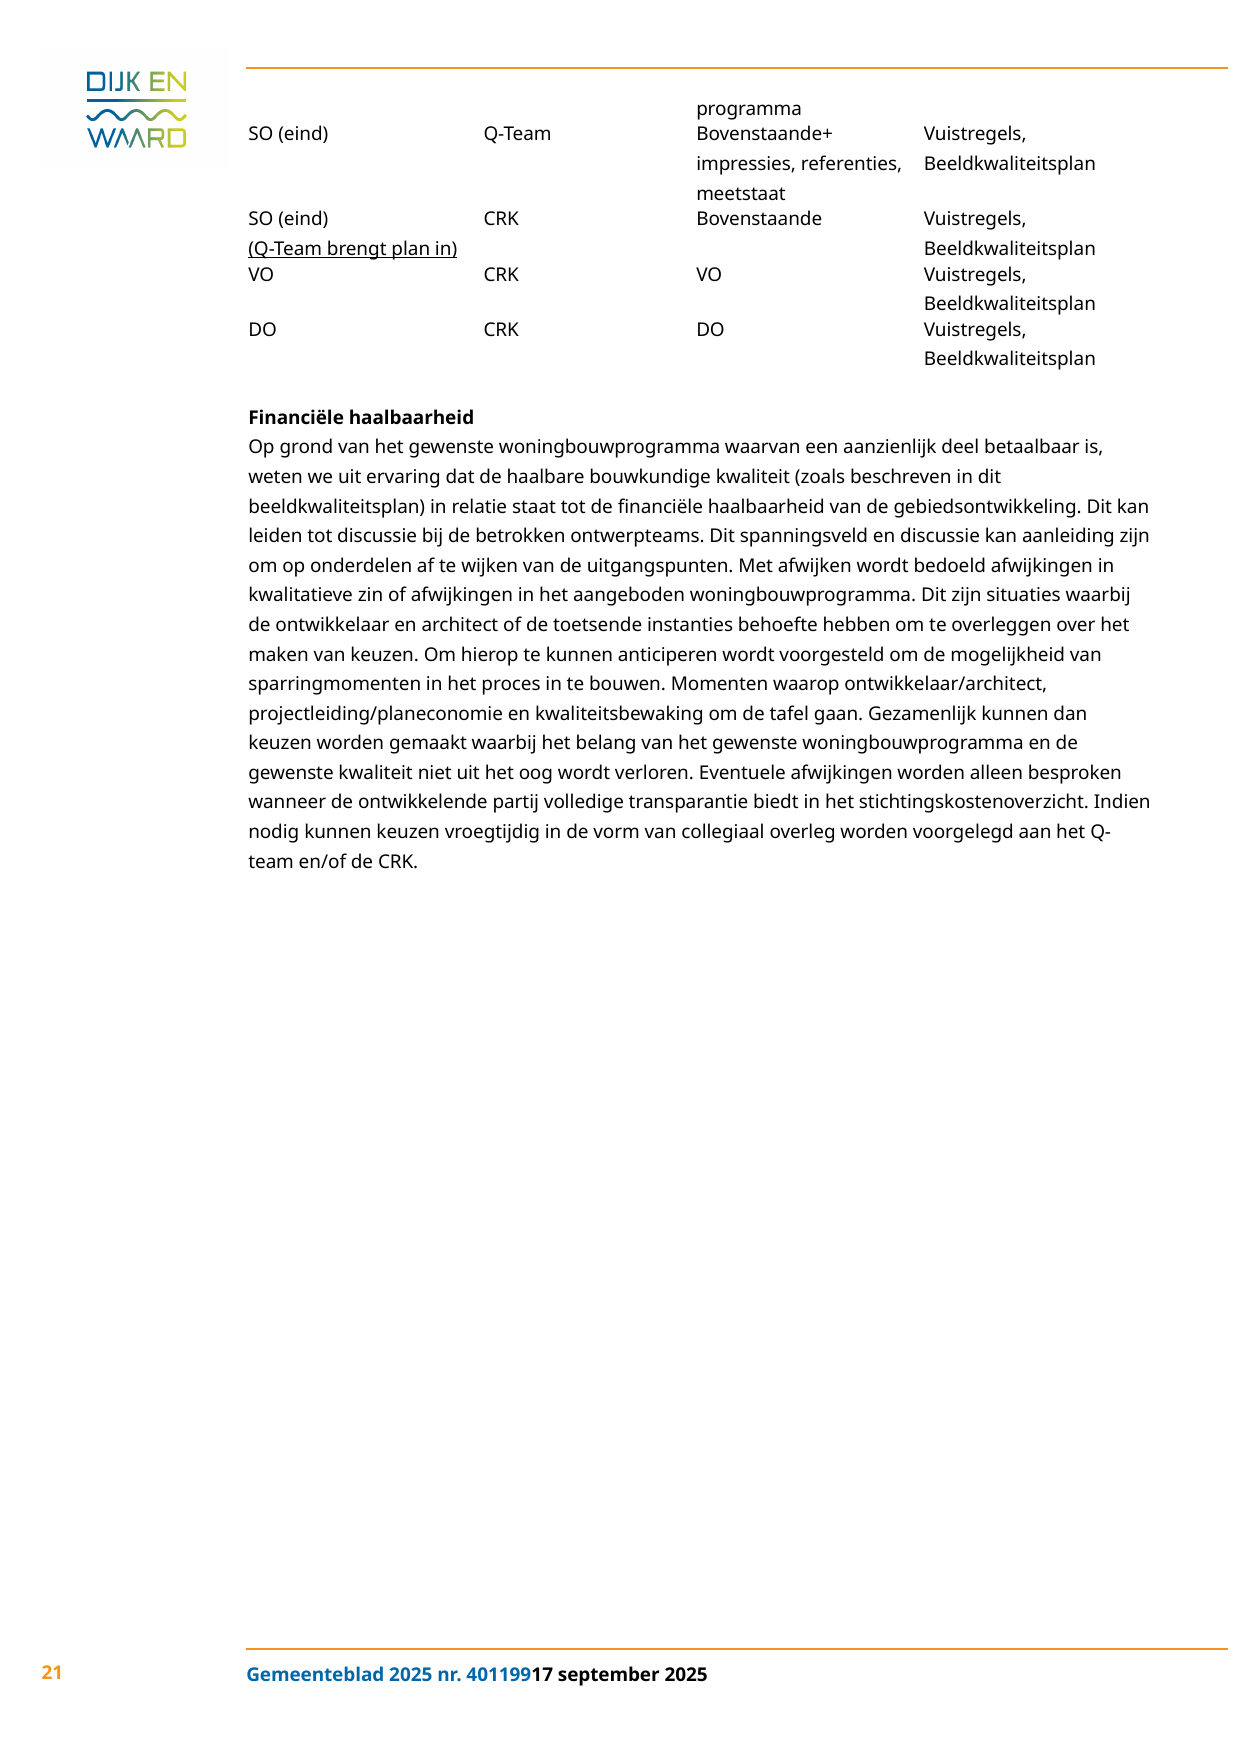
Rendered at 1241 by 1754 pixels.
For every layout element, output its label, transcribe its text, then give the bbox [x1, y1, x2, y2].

table_cell [248, 95, 483, 121]
table_cell CRK [483, 205, 696, 261]
table_cell CRK [483, 316, 696, 371]
table_cell DO [696, 316, 924, 371]
table_cell Bovenstaande+ impressies, referenties, meetstaat [696, 121, 924, 205]
table_cell [924, 95, 1152, 121]
table_cell DO [248, 316, 483, 371]
picture [41, 47, 231, 172]
text Financiële haalbaarheid [248, 404, 1152, 430]
table_cell SO (eind) (Q-Team brengt plan in) [248, 205, 483, 261]
table_cell Vuistregels, Beeldkwaliteitsplan [924, 205, 1152, 261]
table_cell SO (eind) [248, 121, 483, 205]
table_cell Vuistregels, Beeldkwaliteitsplan [924, 121, 1152, 205]
table_cell Q-Team [483, 121, 696, 205]
table_cell programma [696, 95, 924, 121]
table_cell Bovenstaande [696, 205, 924, 261]
table_cell VO [696, 261, 924, 316]
table_cell Vuistregels, Beeldkwaliteitsplan [924, 316, 1152, 371]
table_cell Vuistregels, Beeldkwaliteitsplan [924, 261, 1152, 316]
table_cell [483, 95, 696, 121]
table_cell CRK [483, 261, 696, 316]
table_cell VO [248, 261, 483, 316]
text Op grond van het gewenste woningbouwprogramma waarvan een aanzienlijk deel betaalbaar is, weten we uit ervaring dat de haalbare bouwkundige kwaliteit (zoals beschreven in dit beeldkwaliteitsplan) in relatie staat tot de financiële haalbaarheid van de gebiedsontwikkeling. Dit kan leiden tot discussie bij de betrokken ontwerpteams. Dit spanningsveld en discussie kan aanleiding zijn om op onderdelen af te wijken van de uitgangspunten. Met afwijken wordt bedoeld afwijkingen in kwalitatieve zin of afwijkingen in het aangeboden woningbouwprogramma. Dit zijn situaties waarbij de ontwikkelaar en architect of de toetsende instanties behoefte hebben om te overleggen over het maken van keuzen. Om hierop te kunnen anticiperen wordt voorgesteld om de mogelijkheid van sparringmomenten in het proces in te bouwen. Momenten waarop ontwikkelaar/architect, projectleiding/planeconomie en kwaliteitsbewaking om de tafel gaan. Gezamenlijk kunnen dan keuzen worden gemaakt waarbij het belang van het gewenste woningbouwprogramma en de gewenste kwaliteit niet uit het oog wordt verloren. Eventuele afwijkingen worden alleen besproken wanneer de ontwikkelende partij volledige transparantie biedt in het stichtingskostenoverzicht. Indien nodig kunnen keuzen vroegtijdig in de vorm van collegiaal overleg worden voorgelegd aan het Q-team en/of de CRK. [248, 434, 1152, 874]
